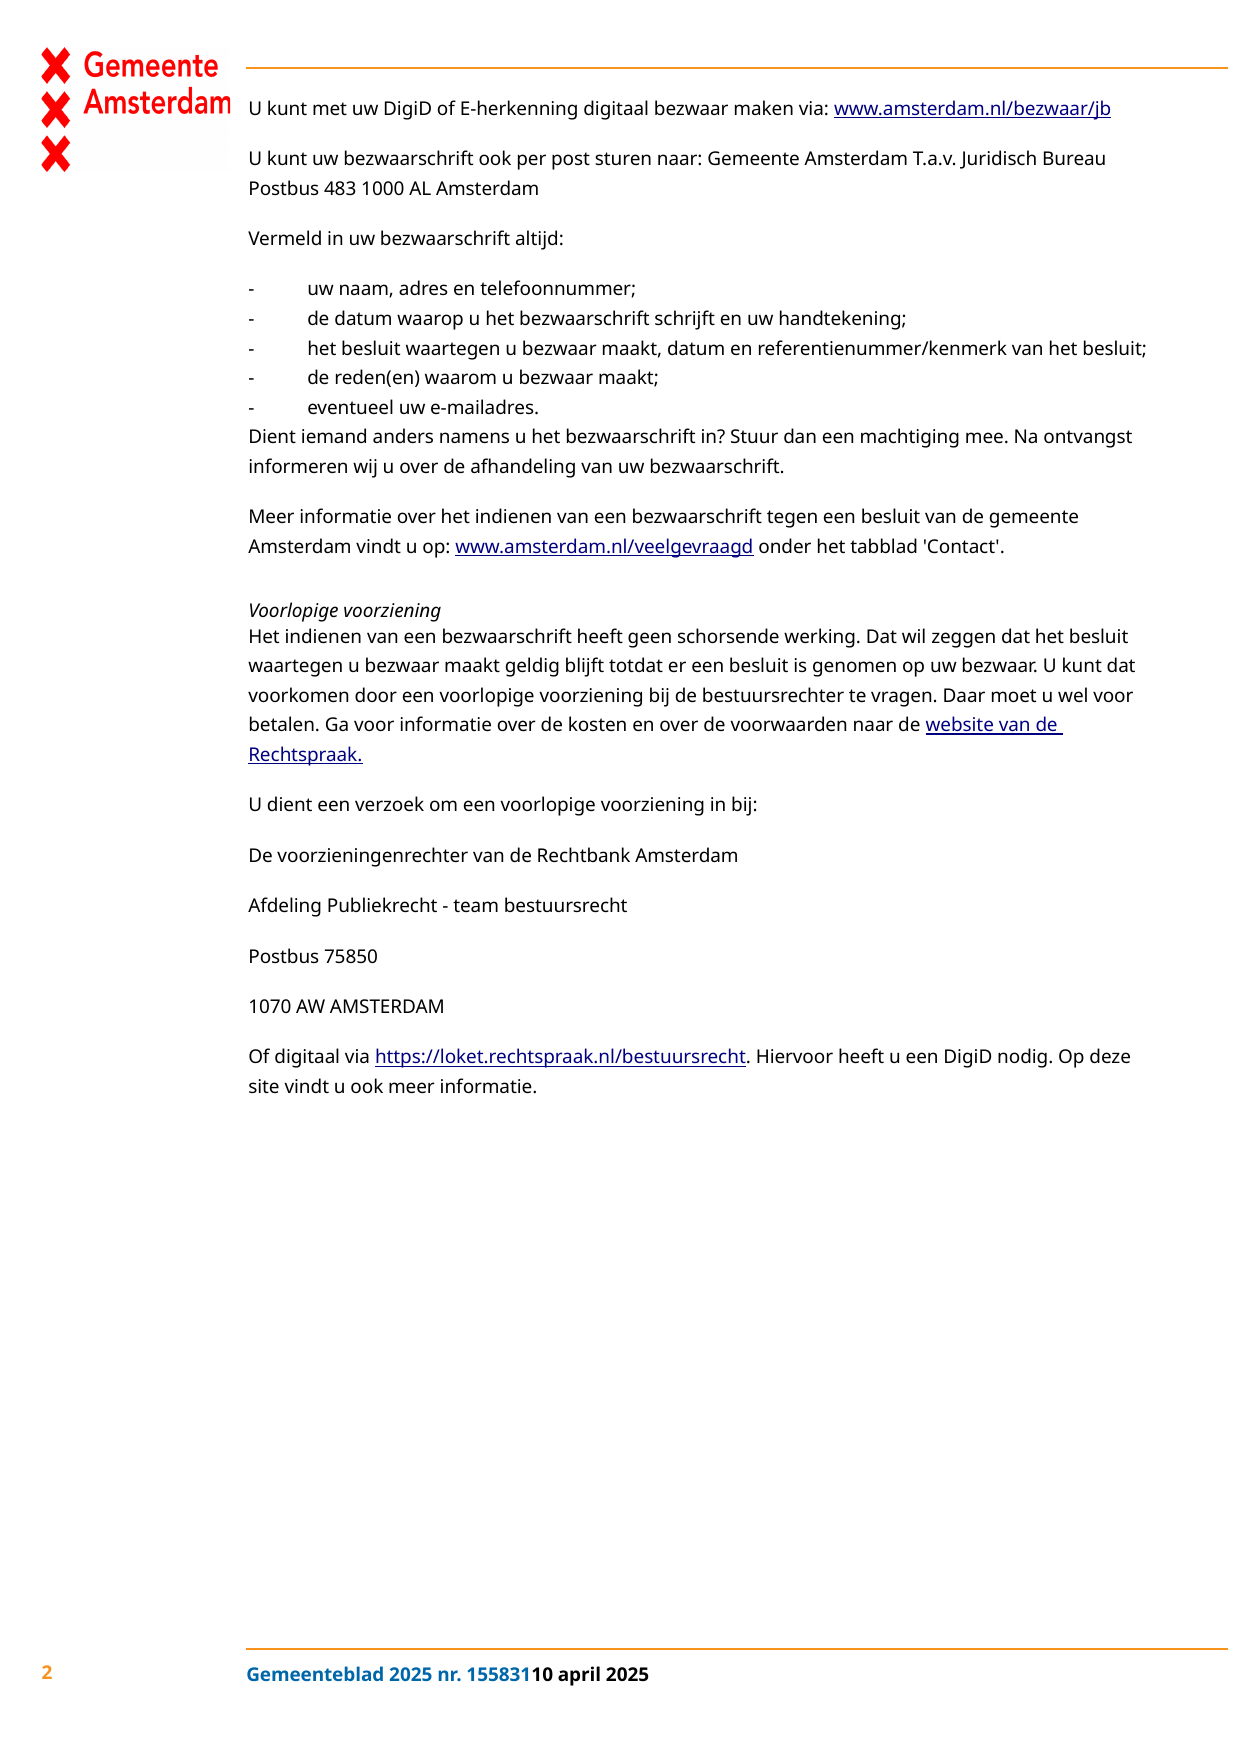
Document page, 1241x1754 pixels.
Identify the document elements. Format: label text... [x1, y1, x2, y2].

list uw naam, adres en telefoonnummer; [248, 276, 1152, 301]
text Voorlopige voorziening [248, 597, 1152, 623]
list de reden(en) waarom u bezwaar maakt; [248, 364, 1152, 390]
text Of digitaal via https://loket.rechtspraak.nl/bestuursrecht. Hiervoor heeft u een DigiD nodig. Op deze site vindt u ook meer informatie. [248, 1044, 1152, 1099]
text U kunt uw bezwaarschrift ook per post sturen naar: Gemeente Amsterdam T.a.v. Juridisch Bureau Postbus 483 1000 AL Amsterdam [248, 145, 1152, 201]
text U dient een verzoek om een voorlopige voorziening in bij: [248, 792, 1152, 817]
list de datum waarop u het bezwaarschrift schrijft en uw handtekening; [248, 305, 1152, 331]
text Afdeling Publiekrecht - team bestuursrecht [248, 892, 1152, 918]
text Vermeld in uw bezwaarschrift altijd: [248, 225, 1152, 251]
text Het indienen van een bezwaarschrift heeft geen schorsende werking. Dat wil zeggen dat het besluit waartegen u bezwaar maakt geldig blijft totdat er een besluit is genomen op uw bezwaar. U kunt dat voorkomen door een voorlopige voorziening bij de bestuursrechter te vragen. Daar moet u wel voor betalen. Ga voor informatie over de kosten en over de voorwaarden naar de website van de Rechtspraak. [248, 623, 1152, 767]
list het besluit waartegen u bezwaar maakt, datum en referentienummer/kenmerk van het besluit; [248, 335, 1152, 361]
text 1070 AW AMSTERDAM [248, 993, 1152, 1019]
picture [41, 47, 231, 172]
text De voorzieningenrechter van de Rechtbank Amsterdam [248, 842, 1152, 868]
text U kunt met uw DigiD of E-herkenning digitaal bezwaar maken via: www.amsterdam.nl/bezwaar/jb [248, 95, 1152, 121]
text Dient iemand anders namens u het bezwaarschrift in? Stuur dan een machtiging mee. Na ontvangst informeren wij u over de afhandeling van uw bezwaarschrift. [248, 423, 1152, 479]
list eventueel uw e-mailadres. [248, 394, 1152, 420]
text Meer informatie over het indienen van een bezwaarschrift tegen een besluit van de gemeente Amsterdam vindt u op: www.amsterdam.nl/veelgevraagd onder het tabblad 'Contact'. [248, 503, 1152, 559]
text Postbus 75850 [248, 943, 1152, 968]
